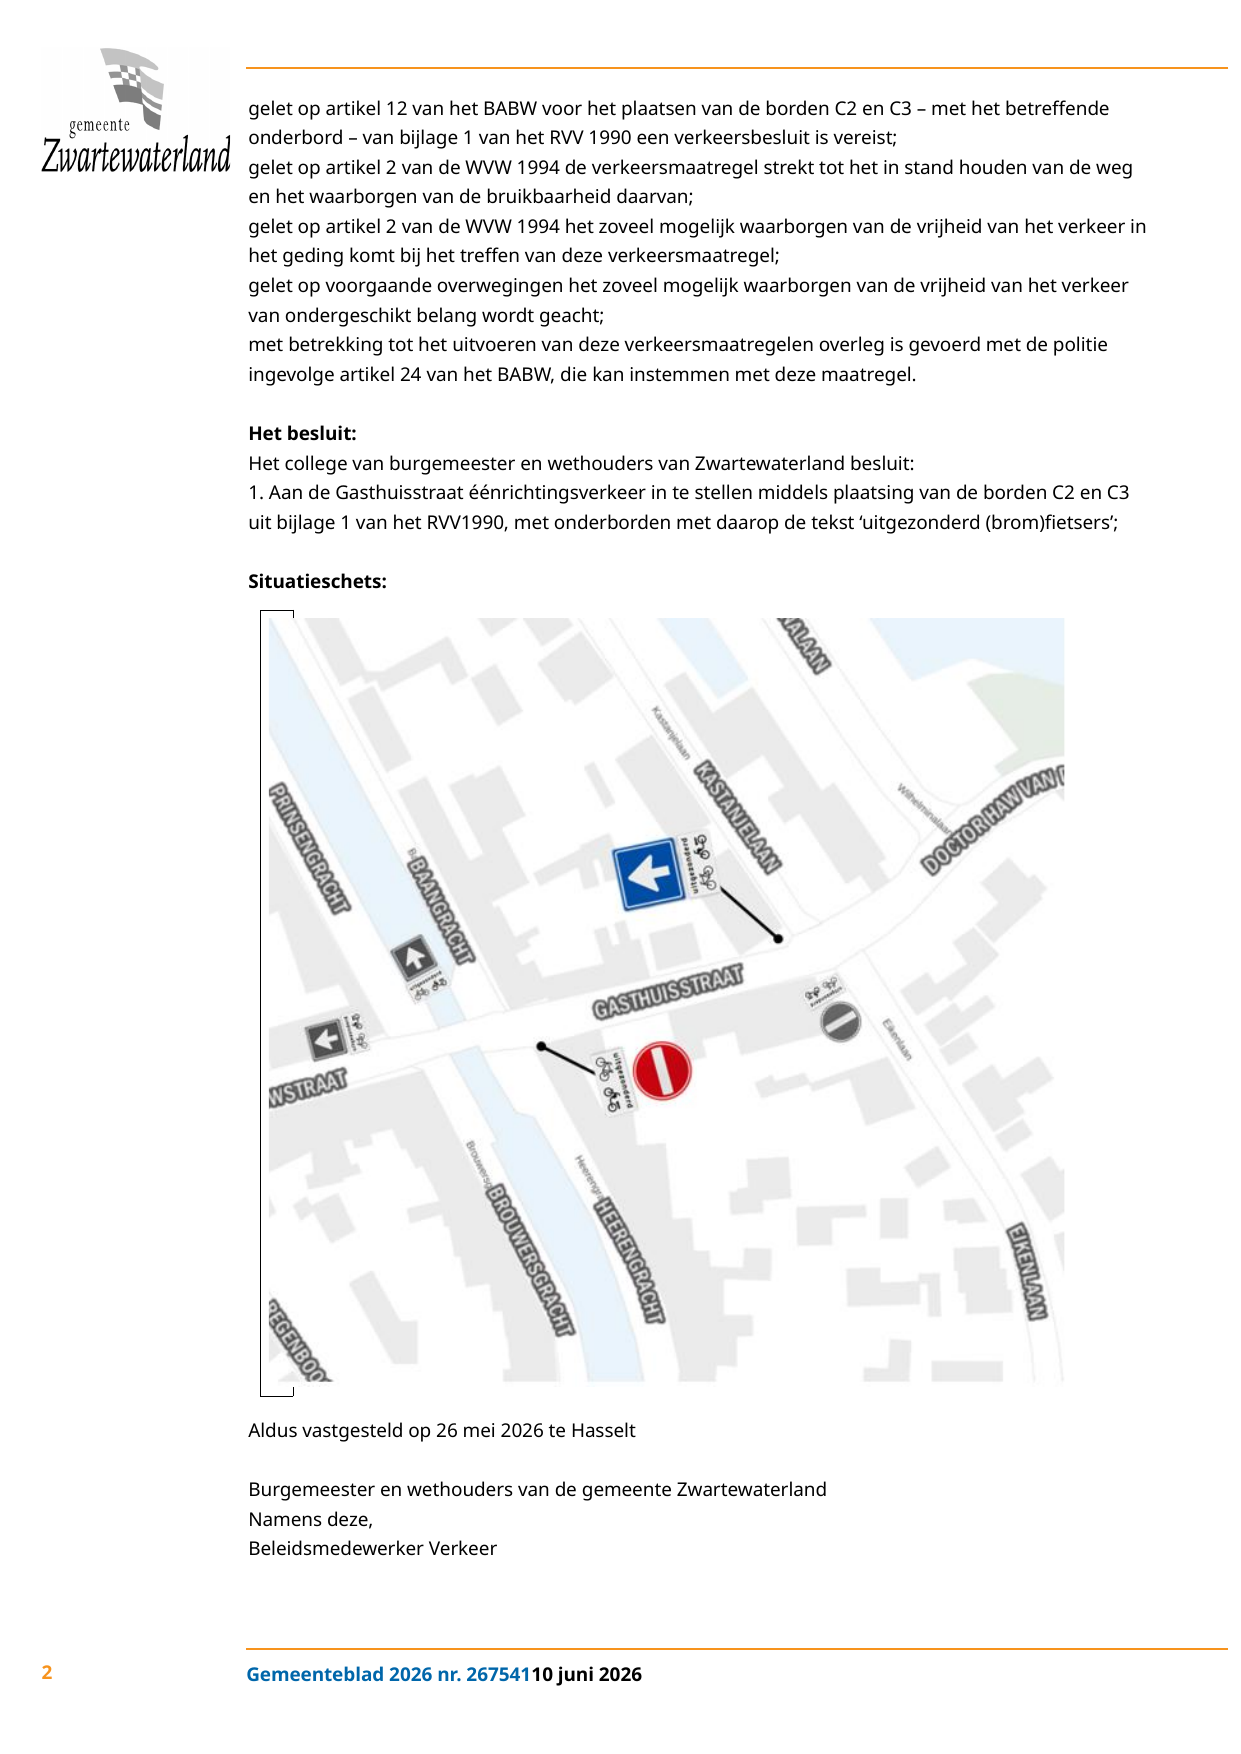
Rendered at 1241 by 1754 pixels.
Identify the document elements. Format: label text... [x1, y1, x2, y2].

text met betrekking tot het uitvoeren van deze verkeersmaatregelen overleg is gevoerd met de politie ingevolge artikel 24 van het BABW, die kan instemmen met deze maatregel. [248, 331, 1152, 387]
text Het college van burgemeester en wethouders van Zwartewaterland besluit: [248, 450, 1152, 476]
text Situatieschets: [248, 568, 1152, 594]
text gelet op voorgaande overwegingen het zoveel mogelijk waarborgen van de vrijheid van het verkeer van ondergeschikt belang wordt geacht; [248, 272, 1152, 328]
text gelet op artikel 2 van de WVW 1994 de verkeersmaatregel strekt tot het in stand houden van de weg en het waarborgen van de bruikbaarheid daarvan; [248, 154, 1152, 209]
text gelet op artikel 12 van het BABW voor het plaatsen van de borden C2 en C3 – met het betreffende onderbord – van bijlage 1 van het RVV 1990 een verkeersbesluit is vereist; [248, 95, 1152, 150]
text Aldus vastgesteld op 26 mei 2026 te Hasselt [248, 1417, 1152, 1443]
text Het besluit: [248, 420, 1152, 446]
text 1. Aan de Gasthuisstraat éénrichtingsverkeer in te stellen middels plaatsing van de borden C2 en C3 uit bijlage 1 van het RVV1990, met onderborden met daarop de tekst ‘uitgezonderd (brom)fietsers’; [248, 479, 1152, 535]
text Namens deze, [248, 1506, 1152, 1532]
text Burgemeester en wethouders van de gemeente Zwartewaterland [248, 1476, 1152, 1502]
picture [41, 47, 231, 172]
text gelet op artikel 2 van de WVW 1994 het zoveel mogelijk waarborgen van de vrijheid van het verkeer in het geding komt bij het treffen van deze verkeersmaatregel; [248, 213, 1152, 268]
text Beleidsmedewerker Verkeer [248, 1536, 1152, 1561]
picture [268, 618, 1067, 1387]
